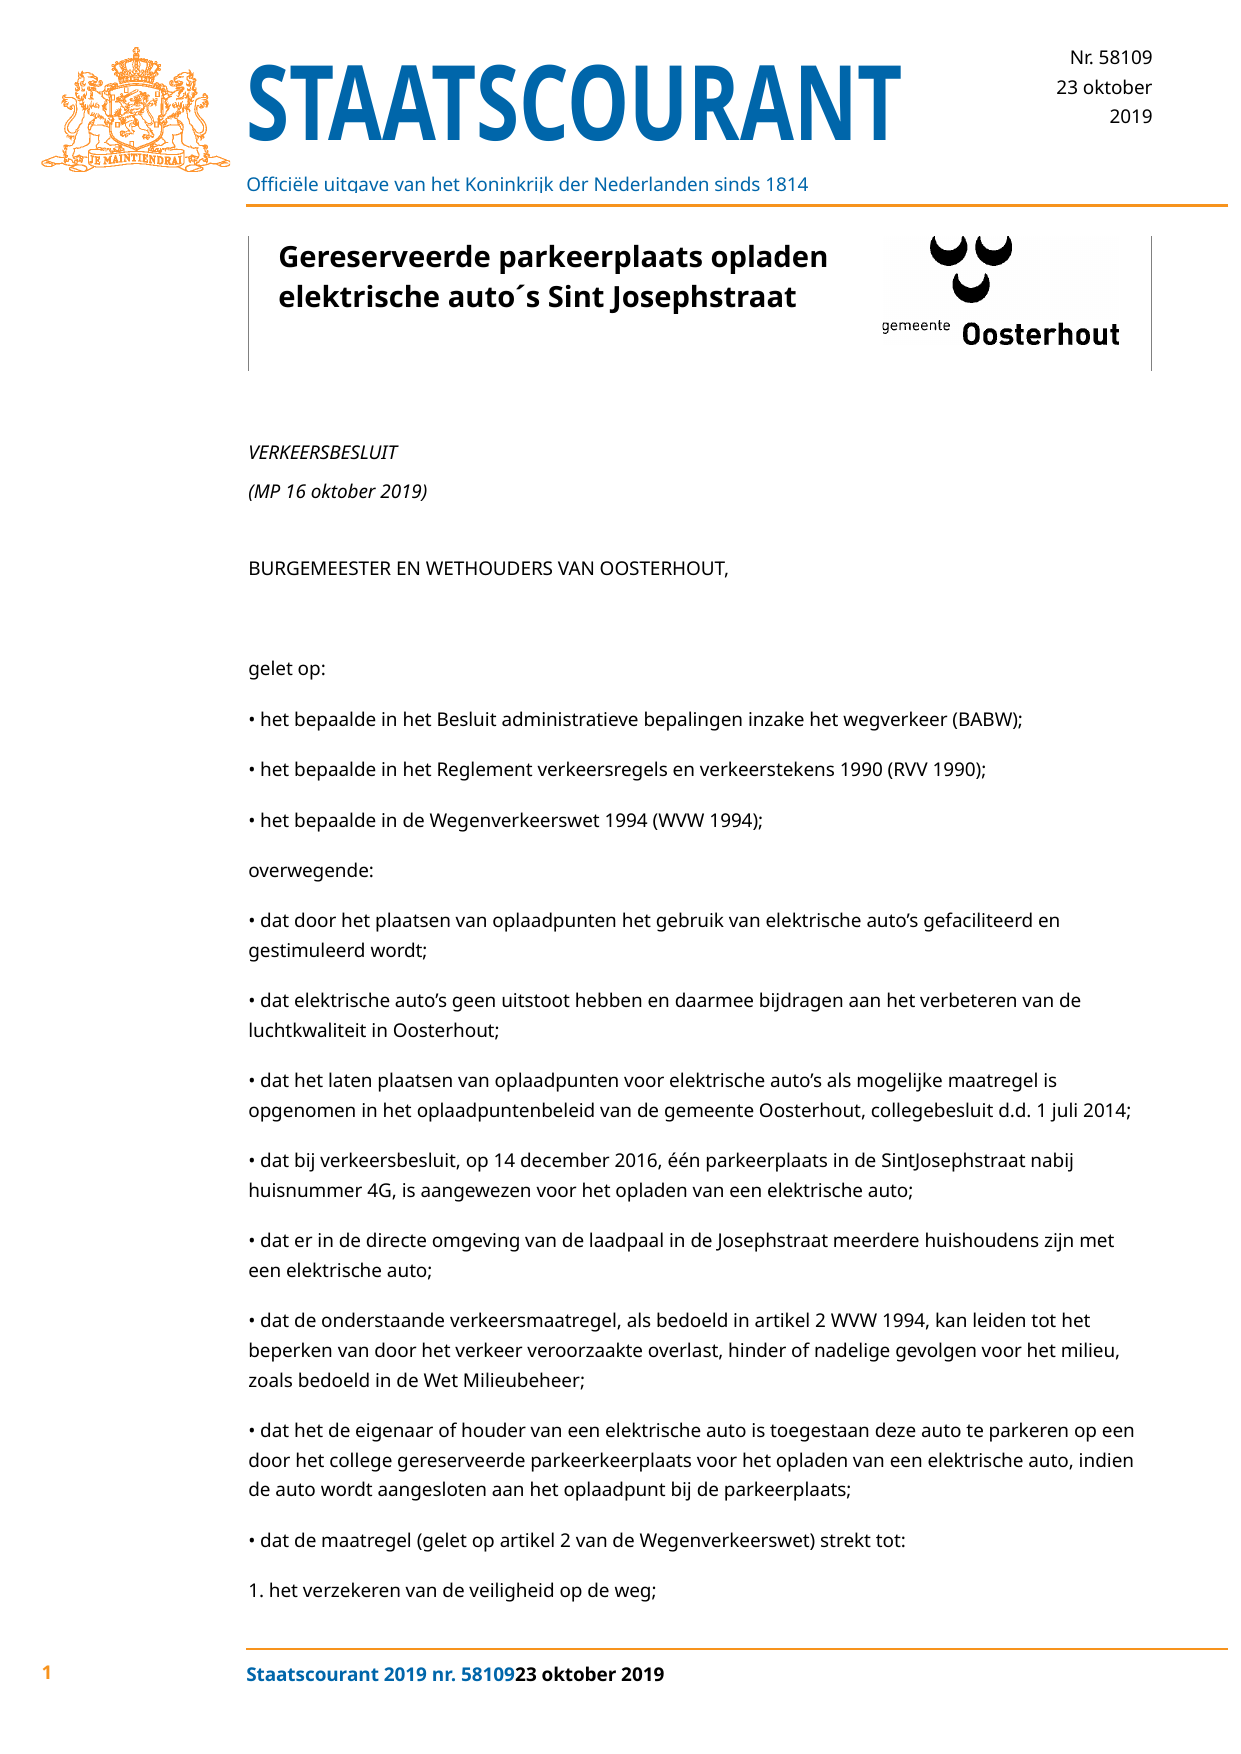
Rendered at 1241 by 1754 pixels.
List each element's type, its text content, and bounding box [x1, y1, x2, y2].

text 1. het verzekeren van de veiligheid op de weg; [248, 1577, 1152, 1603]
text • dat het laten plaatsen van oplaadpunten voor elektrische auto’s als mogelijke maatregel is opgenomen in het oplaadpuntenbeleid van de gemeente Oosterhout, collegebesluit d.d. 1 juli 2014; [248, 1068, 1152, 1123]
text BURGEMEESTER EN WETHOUDERS VAN OOSTERHOUT, [248, 555, 1152, 581]
text • dat door het plaatsen van oplaadpunten het gebruik van elektrische auto’s gefaciliteerd en gestimuleerd wordt; [248, 908, 1152, 963]
picture [41, 47, 231, 172]
table_header Gereserveerde parkeerplaats opladen elektrische auto´s Sint Josephstraat [249, 236, 850, 371]
text • dat het de eigenaar of houder van een elektrische auto is toegestaan deze auto te parkeren op een door het college gereserveerde parkeerkeerplaats voor het opladen van een elektrische auto, indien de auto wordt aangesloten aan het oplaadpunt bij de parkeerplaats; [248, 1417, 1152, 1502]
text • het bepaalde in de Wegenverkeerswet 1994 (WVW 1994); [248, 807, 1152, 833]
table_header [850, 236, 1151, 371]
text (MP 16 oktober 2019) [248, 479, 1152, 504]
text • het bepaalde in het Reglement verkeersregels en verkeerstekens 1990 (RVV 1990); [248, 756, 1152, 782]
text • het bepaalde in het Besluit administratieve bepalingen inzake het wegverkeer (BABW); [248, 706, 1152, 732]
text • dat de onderstaande verkeersmaatregel, als bedoeld in artikel 2 WVW 1994, kan leiden tot het beperken van door het verkeer veroorzaakte overlast, hinder of nadelige gevolgen voor het milieu, zoals bedoeld in de Wet Milieubeheer; [248, 1308, 1152, 1393]
picture [882, 236, 1119, 345]
text overwegende: [248, 857, 1152, 883]
text • dat bij verkeersbesluit, op 14 december 2016, één parkeerplaats in de SintJosephstraat nabij huisnummer 4G, is aangewezen voor het opladen van een elektrische auto; [248, 1148, 1152, 1203]
text • dat de maatregel (gelet op artikel 2 van de Wegenverkeerswet) strekt tot: [248, 1527, 1152, 1553]
text • dat elektrische auto’s geen uitstoot hebben en daarmee bijdragen aan het verbeteren van de luchtkwaliteit in Oosterhout; [248, 988, 1152, 1043]
text VERKEERSBESLUIT [248, 439, 1152, 465]
text • dat er in de directe omgeving van de laadpaal in de Josephstraat meerdere huishoudens zijn met een elektrische auto; [248, 1228, 1152, 1283]
text gelet op: [248, 656, 1152, 681]
